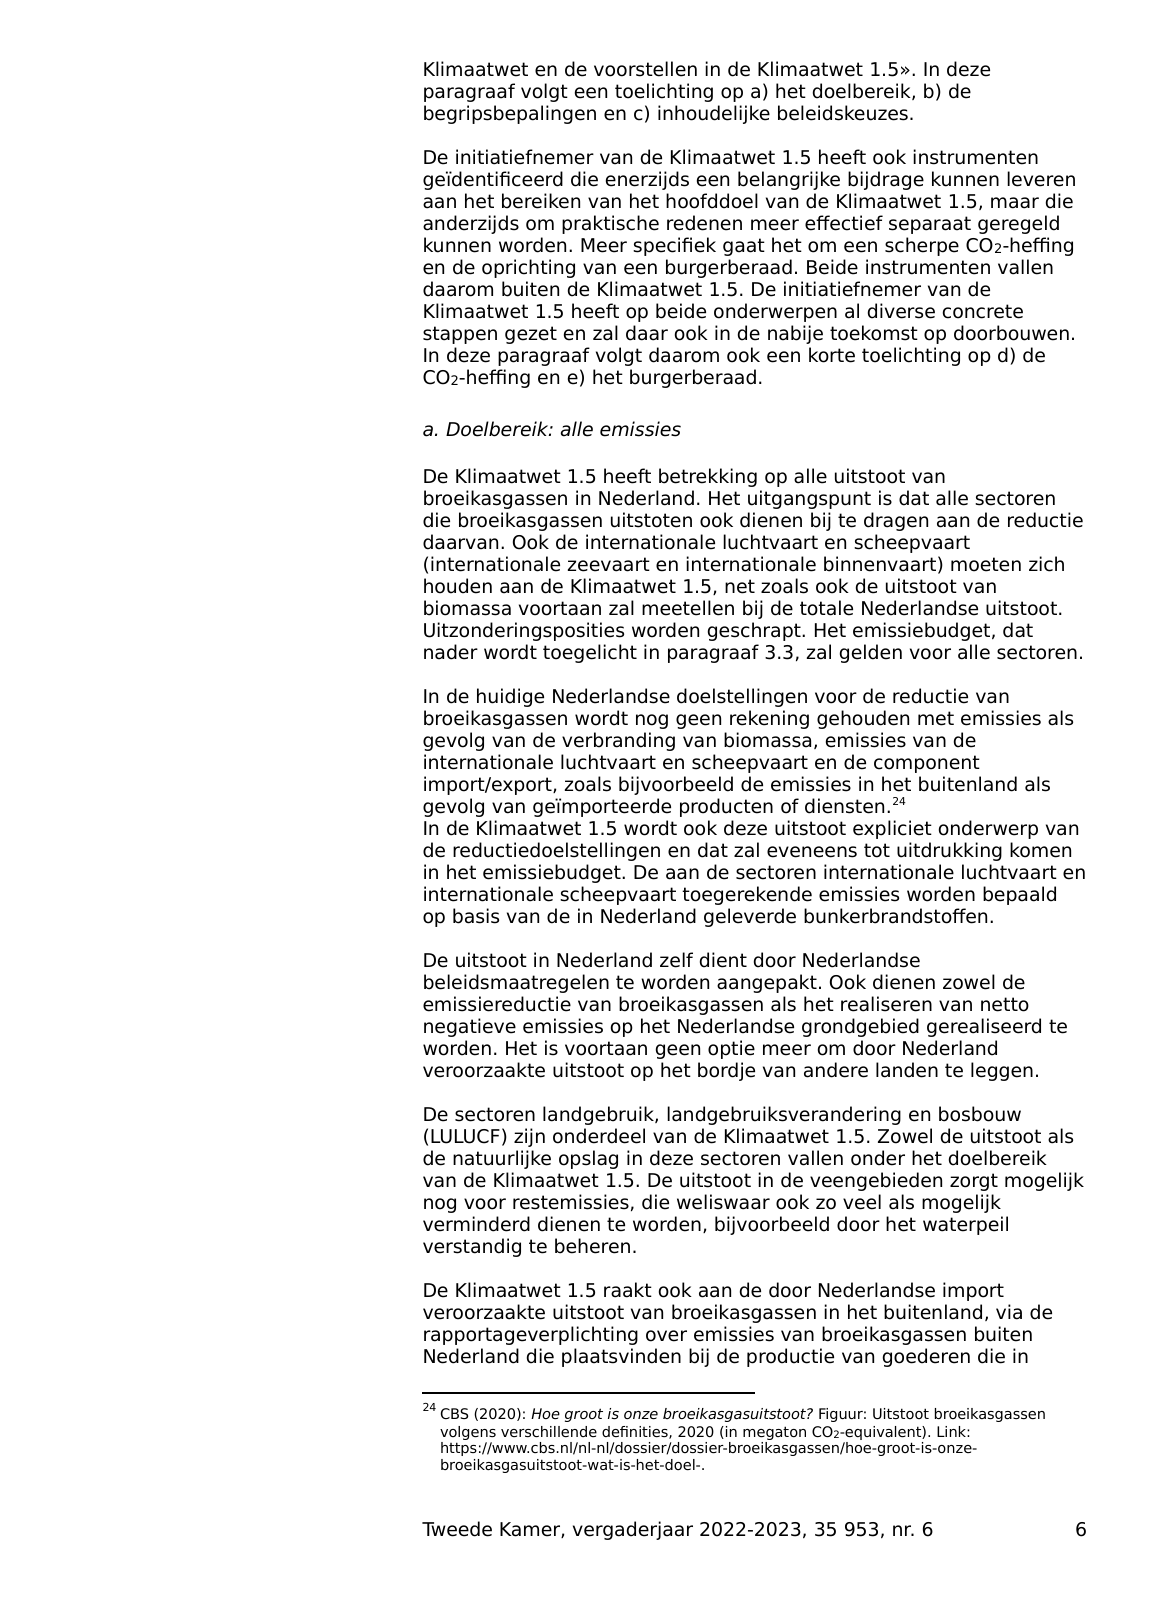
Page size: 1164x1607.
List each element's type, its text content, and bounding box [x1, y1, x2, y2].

text Klimaatwet en de voorstellen in de Klimaatwet 1.5». In deze paragraaf volgt een toelichting op a) het doelbereik, b) de begripsbepalingen en c) inhoudelijke beleidskeuzes. [422, 59, 1087, 125]
text De Klimaatwet 1.5 heeft betrekking op alle uitstoot van broeikasgassen in Nederland. Het uitgangspunt is dat alle sectoren die broeikasgassen uitstoten ook dienen bij te dragen aan de reductie daarvan. Ook de internationale luchtvaart en scheepvaart (internationale zeevaart en internationale binnenvaart) moeten zich houden aan de Klimaatwet 1.5, net zoals ook de uitstoot van biomassa voortaan zal meetellen bij de totale Nederlandse uitstoot. Uitzonderingsposities worden geschrapt. Het emissiebudget, dat nader wordt toegelicht in paragraaf 3.3, zal gelden voor alle sectoren. [422, 466, 1087, 664]
text CBS (2020): Hoe groot is onze broeikasgasuitstoot? Figuur: Uitstoot broeikasgassen volgens verschillende definities, 2020 (in megaton CO2-equivalent). Link: https://www.cbs.nl/nl-nl/dossier/dossier-broeikasgassen/hoe-groot-is-onze-broeikasgasuitstoot-wat-is-het-doel-. [422, 1402, 1087, 1474]
text In de huidige Nederlandse doelstellingen voor de reductie van broeikasgassen wordt nog geen rekening gehouden met emissies als gevolg van de verbranding van biomassa, emissies van de internationale luchtvaart en scheepvaart en de component import/export, zoals bijvoorbeeld de emissies in het buitenland als gevolg van geïmporteerde producten of diensten. [422, 686, 1087, 818]
subtitle a. Doelbereik: alle emissies [422, 419, 1087, 441]
text De sectoren landgebruik, landgebruiksverandering en bosbouw (LULUCF) zijn onderdeel van de Klimaatwet 1.5. Zowel de uitstoot als de natuurlijke opslag in deze sectoren vallen onder het doelbereik van de Klimaatwet 1.5. De uitstoot in de veengebieden zorgt mogelijk nog voor restemissies, die weliswaar ook zo veel als mogelijk verminderd dienen te worden, bijvoorbeeld door het waterpeil verstandig te beheren. [422, 1104, 1087, 1258]
text De initiatiefnemer van de Klimaatwet 1.5 heeft ook instrumenten geïdentificeerd die enerzijds een belangrijke bijdrage kunnen leveren aan het bereiken van het hoofddoel van de Klimaatwet 1.5, maar die anderzijds om praktische redenen meer effectief separaat geregeld kunnen worden. Meer specifiek gaat het om een scherpe CO2-heffing en de oprichting van een burgerberaad. Beide instrumenten vallen daarom buiten de Klimaatwet 1.5. De initiatiefnemer van de Klimaatwet 1.5 heeft op beide onderwerpen al diverse concrete stappen gezet en zal daar ook in de nabije toekomst op doorbouwen. In deze paragraaf volgt daarom ook een korte toelichting op d) de CO2-heffing en e) het burgerberaad. [422, 147, 1087, 389]
text De uitstoot in Nederland zelf dient door Nederlandse beleidsmaatregelen te worden aangepakt. Ook dienen zowel de emissiereductie van broeikasgassen als het realiseren van netto negatieve emissies op het Nederlandse grondgebied gerealiseerd te worden. Het is voortaan geen optie meer om door Nederland veroorzaakte uitstoot op het bordje van andere landen te leggen. [422, 950, 1087, 1082]
text In de Klimaatwet 1.5 wordt ook deze uitstoot expliciet onderwerp van de reductiedoelstellingen en dat zal eveneens tot uitdrukking komen in het emissiebudget. De aan de sectoren internationale luchtvaart en internationale scheepvaart toegerekende emissies worden bepaald op basis van de in Nederland geleverde bunkerbrandstoffen. [422, 818, 1087, 928]
text De Klimaatwet 1.5 raakt ook aan de door Nederlandse import veroorzaakte uitstoot van broeikasgassen in het buitenland, via de rapportageverplichting over emissies van broeikasgassen buiten Nederland die plaatsvinden bij de productie van goederen die in [422, 1280, 1087, 1368]
